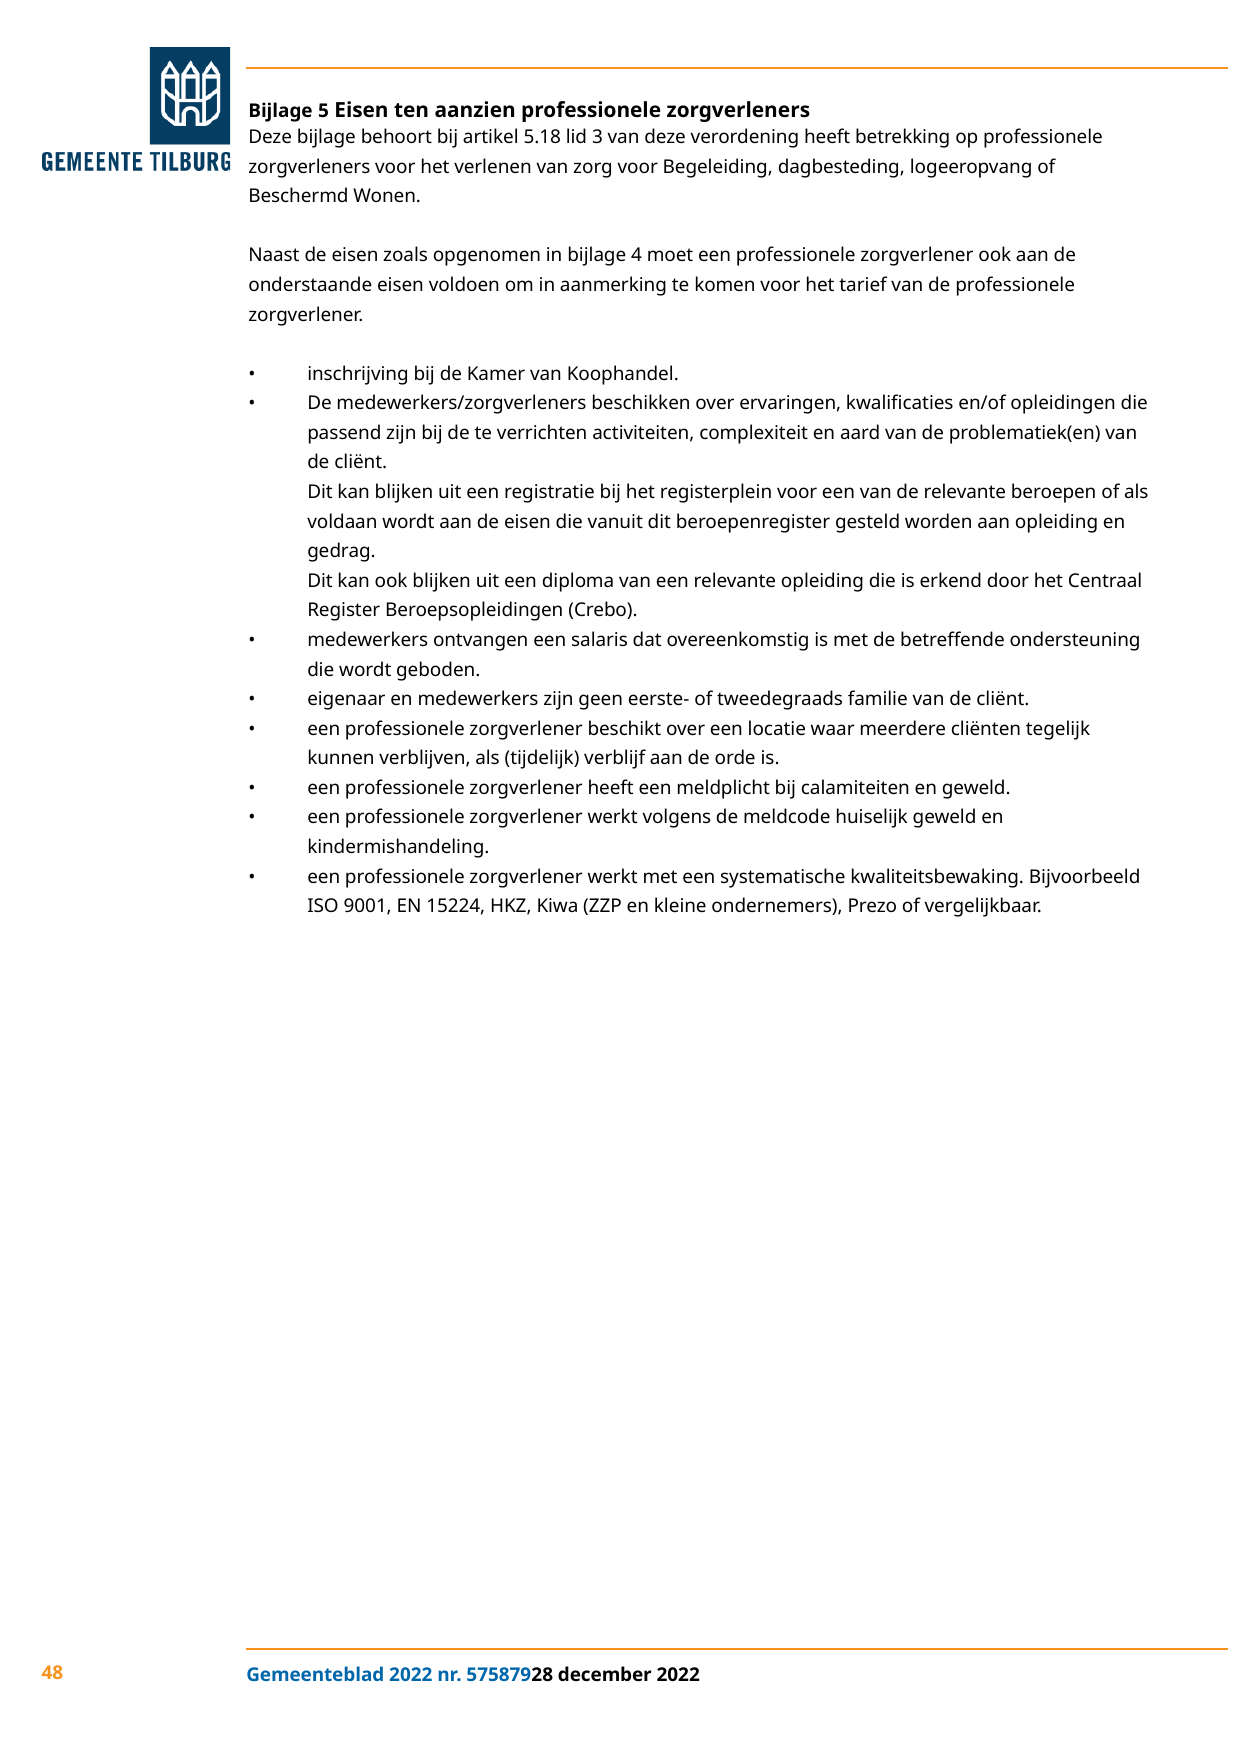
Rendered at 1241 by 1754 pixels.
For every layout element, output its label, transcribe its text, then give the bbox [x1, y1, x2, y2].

list Dit kan blijken uit een registratie bij het registerplein voor een van de relevante beroepen of als voldaan wordt aan de eisen die vanuit dit beroepenregister gesteld worden aan opleiding en gedrag. [248, 478, 1152, 563]
text Naast de eisen zoals opgenomen in bijlage 4 moet een professionele zorgverlener ook aan de onderstaande eisen voldoen om in aanmerking te komen voor het tarief van de professionele zorgverlener. [248, 242, 1152, 327]
picture [41, 47, 231, 172]
list Dit kan ook blijken uit een diploma van een relevante opleiding die is erkend door het Centraal Register Beroepsopleidingen (Crebo). [248, 567, 1152, 622]
list een professionele zorgverlener werkt met een systematische kwaliteitsbewaking. Bijvoorbeeld ISO 9001, EN 15224, HKZ, Kiwa (ZZP en kleine ondernemers), Prezo of vergelijkbaar. [248, 863, 1152, 918]
list inschrijving bij de Kamer van Koophandel. [248, 360, 1152, 386]
list een professionele zorgverlener werkt volgens de meldcode huiselijk geweld en kindermishandeling. [248, 804, 1152, 859]
list eigenaar en medewerkers zijn geen eerste- of tweedegraads familie van de cliënt. [248, 685, 1152, 711]
text Bijlage 5 Eisen ten aanzien professionele zorgverleners [248, 95, 1152, 123]
list De medewerkers/zorgverleners beschikken over ervaringen, kwalificaties en/of opleidingen die passend zijn bij de te verrichten activiteiten, complexiteit en aard van de problematiek(en) van de cliënt. [248, 389, 1152, 474]
text Deze bijlage behoort bij artikel 5.18 lid 3 van deze verordening heeft betrekking op professionele zorgverleners voor het verlenen van zorg voor Begeleiding, dagbesteding, logeeropvang of Beschermd Wonen. [248, 123, 1152, 208]
list medewerkers ontvangen een salaris dat overeenkomstig is met de betreffende ondersteuning die wordt geboden. [248, 626, 1152, 682]
list een professionele zorgverlener beschikt over een locatie waar meerdere cliënten tegelijk kunnen verblijven, als (tijdelijk) verblijf aan de orde is. [248, 715, 1152, 770]
list een professionele zorgverlener heeft een meldplicht bij calamiteiten en geweld. [248, 774, 1152, 800]
